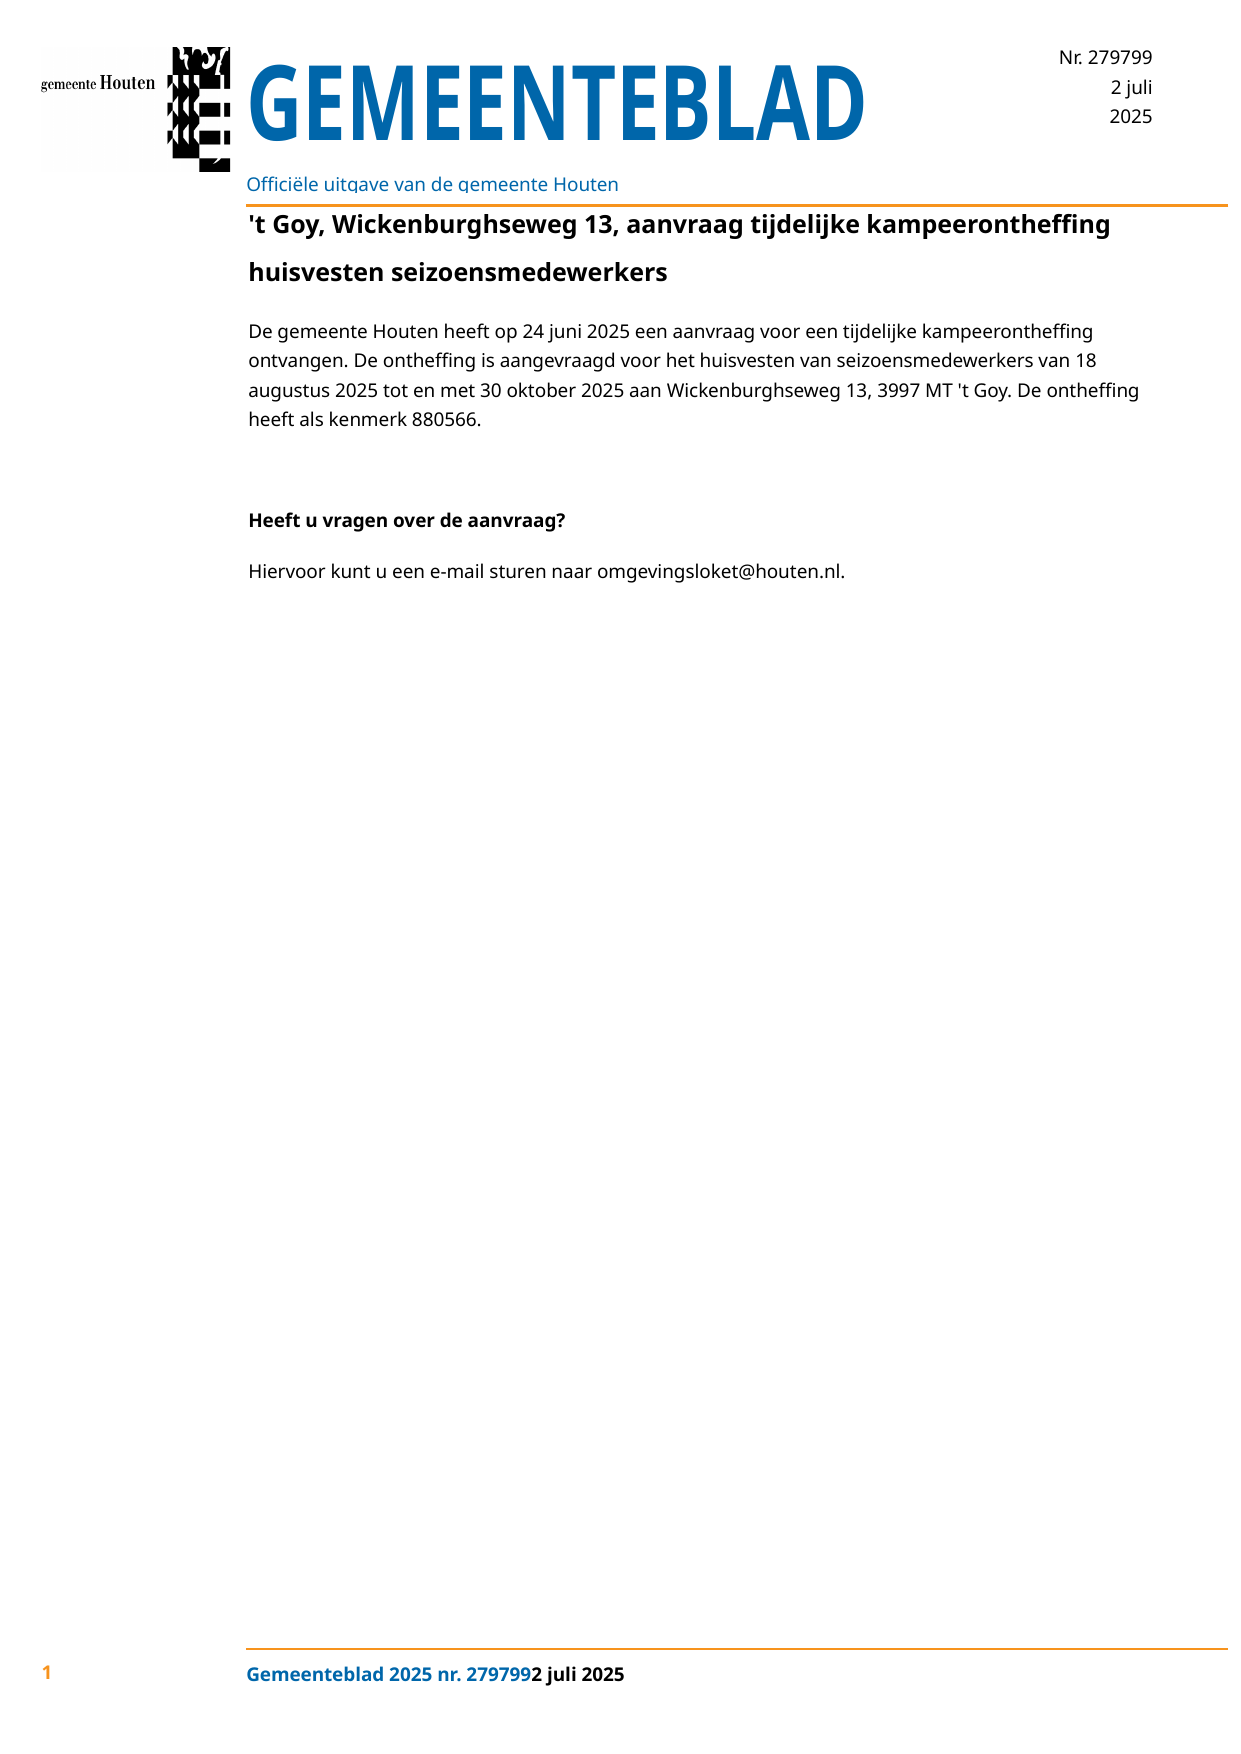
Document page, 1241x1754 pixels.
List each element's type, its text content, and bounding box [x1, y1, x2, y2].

picture [41, 47, 231, 172]
text 't Goy, Wickenburghseweg 13, aanvraag tijdelijke kampeerontheffing huisvesten seizoensmedewerkers [248, 207, 1152, 288]
text Hiervoor kunt u een e-mail sturen naar omgevingsloket@houten.nl. [248, 558, 1152, 584]
text Heeft u vragen over de aanvraag? [248, 507, 1152, 533]
text De gemeente Houten heeft op 24 juni 2025 een aanvraag voor een tijdelijke kampeerontheffing ontvangen. De ontheffing is aangevraagd voor het huisvesten van seizoensmedewerkers van 18 augustus 2025 tot en met 30 oktober 2025 aan Wickenburghseweg 13, 3997 MT 't Goy. De ontheffing heeft als kenmerk 880566. [248, 318, 1152, 432]
